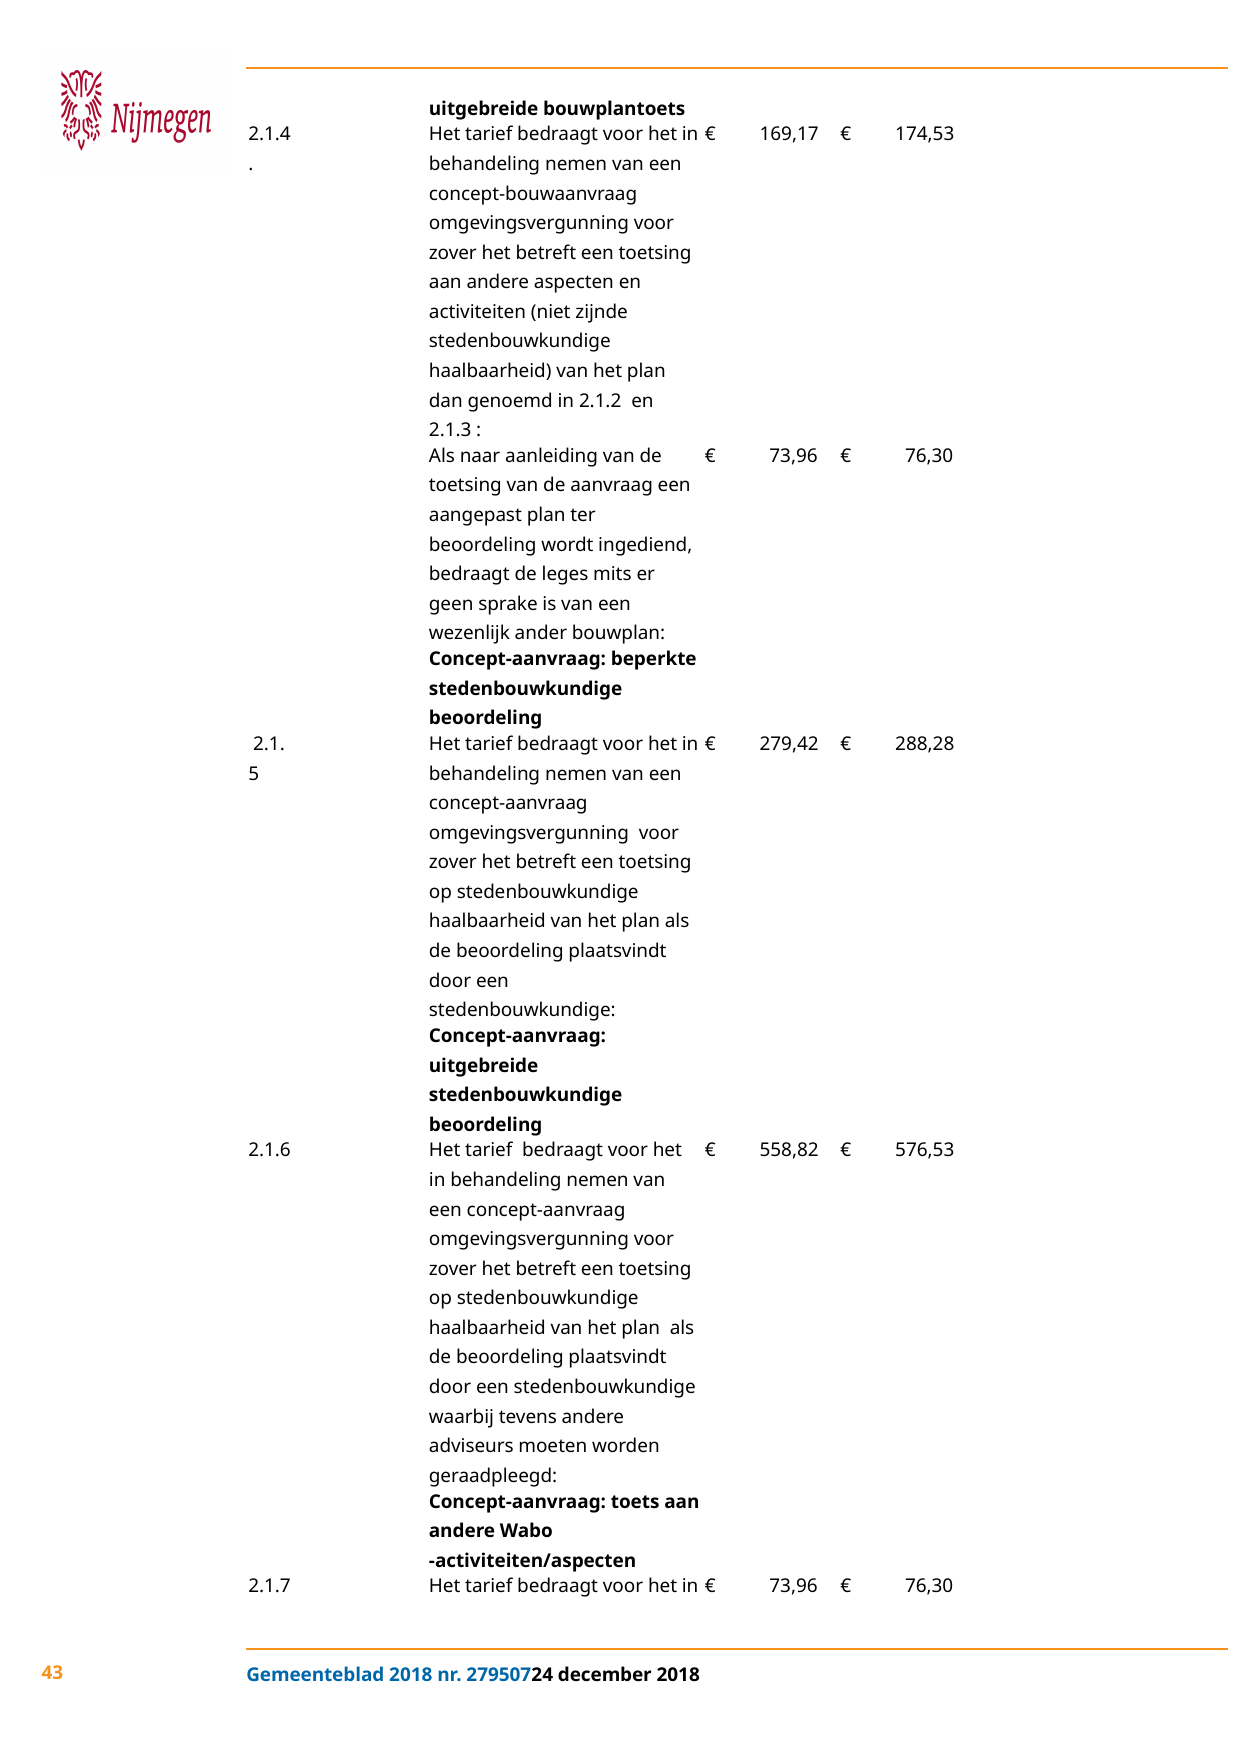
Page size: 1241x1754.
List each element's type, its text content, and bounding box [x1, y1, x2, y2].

table_cell 2.1.5 [248, 730, 293, 1022]
table_cell € 279,42 [700, 730, 835, 1022]
table_cell € 76,30 [835, 1573, 1061, 1598]
table_cell Concept-aanvraag: beperkte stedenbouwkundige beoordeling [429, 645, 700, 730]
table_cell € 76,30 [835, 442, 1061, 645]
table_cell Als naar aanleiding van de toetsing van de aanvraag een aangepast plan ter beoordeling wordt ingediend, bedraagt de leges mits er geen sprake is van een wezenlijk ander bouwplan: [429, 442, 700, 645]
table_cell [700, 645, 835, 730]
table_cell [293, 1488, 429, 1573]
table_cell [700, 1022, 835, 1137]
table_cell € 288,28 [835, 730, 1061, 1022]
table_cell [835, 645, 1061, 730]
table_cell Het tarief bedraagt voor het in behandeling nemen van een concept-aanvraag omgevingsvergunning voor zover het betreft een toetsing op stedenbouwkundige haalbaarheid van het plan als de beoordeling plaatsvindt door een stedenbouwkundige waarbij tevens andere adviseurs moeten worden geraadpleegd: [429, 1137, 700, 1488]
table_cell [835, 1488, 1061, 1573]
table_cell [248, 442, 293, 645]
table_cell € 174,53 [835, 121, 1061, 442]
table_cell [248, 95, 293, 121]
table_cell [835, 95, 1061, 121]
picture [41, 47, 231, 172]
table_cell [293, 730, 429, 1022]
table_cell [248, 1022, 293, 1137]
table_cell 2.1.6 [248, 1137, 293, 1488]
table_cell [248, 645, 293, 730]
table_cell € 576,53 [835, 1137, 1061, 1488]
table_cell [293, 1022, 429, 1137]
table_cell Concept-aanvraag: uitgebreide stedenbouwkundige beoordeling [429, 1022, 700, 1137]
table_cell [700, 95, 835, 121]
table_cell 2.1.4. [248, 121, 293, 442]
table_cell [835, 1022, 1061, 1137]
table_cell [248, 1488, 293, 1573]
table_cell € 169,17 [700, 121, 835, 442]
table_cell € 73,96 [700, 442, 835, 645]
table_cell Het tarief bedraagt voor het in [429, 1573, 700, 1598]
table_cell 2.1.7 [248, 1573, 293, 1598]
table_cell € 73,96 [700, 1573, 835, 1598]
table_cell € 558,82 [700, 1137, 835, 1488]
table_cell [293, 121, 429, 442]
table_cell [700, 1488, 835, 1573]
table_cell [293, 442, 429, 645]
table_cell Het tarief bedraagt voor het in behandeling nemen van een concept-aanvraag omgevingsvergunning voor zover het betreft een toetsing op stedenbouwkundige haalbaarheid van het plan als de beoordeling plaatsvindt door een stedenbouwkundige: [429, 730, 700, 1022]
table_cell Concept-aanvraag: toets aan andere Wabo -activiteiten/aspecten [429, 1488, 700, 1573]
table_cell uitgebreide bouwplantoets [429, 95, 700, 121]
table_cell [293, 1573, 429, 1598]
table_cell [293, 1137, 429, 1488]
table_cell Het tarief bedraagt voor het in behandeling nemen van een concept-bouwaanvraag omgevingsvergunning voor zover het betreft een toetsing aan andere aspecten en activiteiten (niet zijnde stedenbouwkundige haalbaarheid) van het plan dan genoemd in 2.1.2 en 2.1.3 : [429, 121, 700, 442]
table_cell [293, 645, 429, 730]
table_cell [293, 95, 429, 121]
